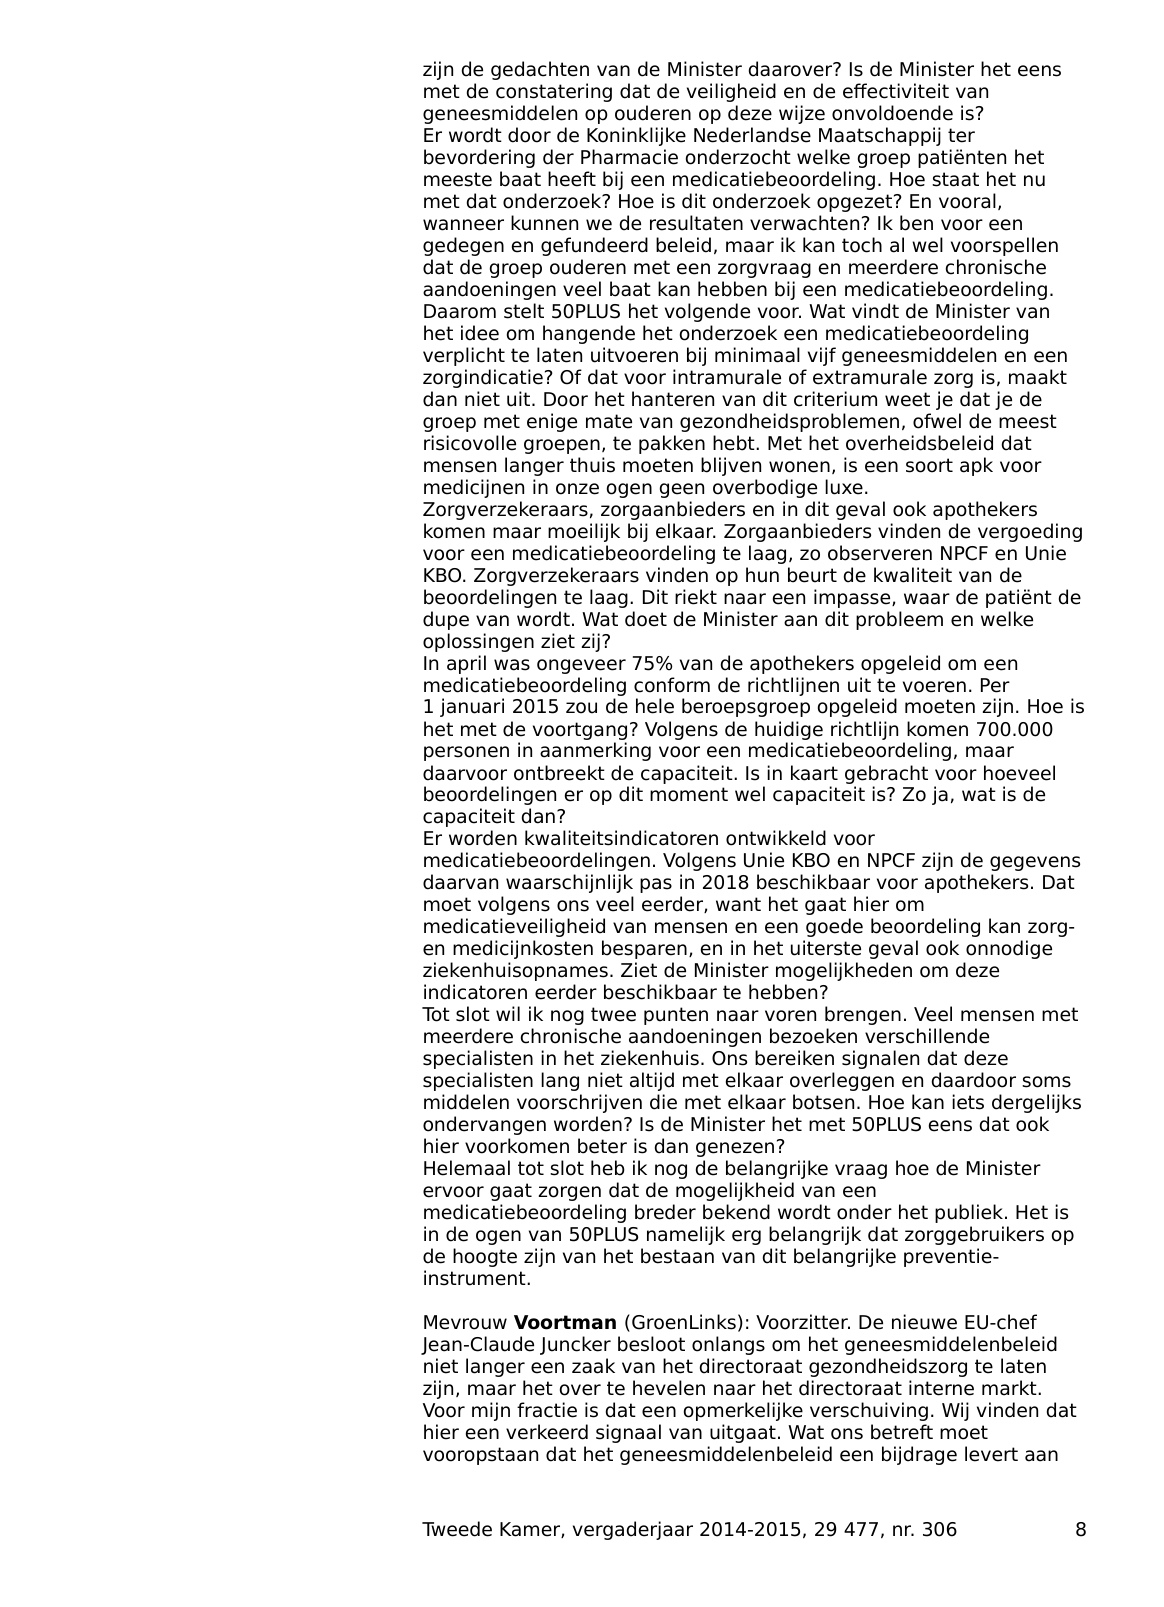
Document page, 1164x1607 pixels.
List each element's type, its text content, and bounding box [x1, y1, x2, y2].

text Zorgverzekeraars, zorgaanbieders en in dit geval ook apothekers komen maar moeilijk bij elkaar. Zorgaanbieders vinden de vergoeding voor een medicatiebeoordeling te laag, zo observeren NPCF en Unie KBO. Zorgverzekeraars vinden op hun beurt de kwaliteit van de beoordelingen te laag. Dit riekt naar een impasse, waar de patiënt de dupe van wordt. Wat doet de Minister aan dit probleem en welke oplossingen ziet zij? [422, 499, 1087, 652]
text Er worden kwaliteitsindicatoren ontwikkeld voor medicatiebeoordelingen. Volgens Unie KBO en NPCF zijn de gegevens daarvan waarschijnlijk pas in 2018 beschikbaar voor apothekers. Dat moet volgens ons veel eerder, want het gaat hier om medicatieveiligheid van mensen en een goede beoordeling kan zorg- en medicijnkosten besparen, en in het uiterste geval ook onnodige ziekenhuisopnames. Ziet de Minister mogelijkheden om deze indicatoren eerder beschikbaar te hebben? [422, 828, 1087, 1004]
text Mevrouw Voortman (GroenLinks): Voorzitter. De nieuwe EU-chef Jean-Claude Juncker besloot onlangs om het geneesmiddelenbeleid niet langer een zaak van het directoraat gezondheidszorg te laten zijn, maar het over te hevelen naar het directoraat interne markt. Voor mijn fractie is dat een opmerkelijke verschuiving. Wij vinden dat hier een verkeerd signaal van uitgaat. Wat ons betreft moet vooropstaan dat het geneesmiddelenbeleid een bijdrage levert aan [422, 1312, 1087, 1466]
text In april was ongeveer 75% van de apothekers opgeleid om een medicatiebeoordeling conform de richtlijnen uit te voeren. Per 1 januari 2015 zou de hele beroepsgroep opgeleid moeten zijn. Hoe is het met de voortgang? Volgens de huidige richtlijn komen 700.000 personen in aanmerking voor een medicatiebeoordeling, maar daarvoor ontbreekt de capaciteit. Is in kaart gebracht voor hoeveel beoordelingen er op dit moment wel capaciteit is? Zo ja, wat is de capaciteit dan? [422, 652, 1087, 828]
text Tot slot wil ik nog twee punten naar voren brengen. Veel mensen met meerdere chronische aandoeningen bezoeken verschillende specialisten in het ziekenhuis. Ons bereiken signalen dat deze specialisten lang niet altijd met elkaar overleggen en daardoor soms middelen voorschrijven die met elkaar botsen. Hoe kan iets dergelijks ondervangen worden? Is de Minister het met 50PLUS eens dat ook hier voorkomen beter is dan genezen? [422, 1004, 1087, 1158]
text Er wordt door de Koninklijke Nederlandse Maatschappij ter bevordering der Pharmacie onderzocht welke groep patiënten het meeste baat heeft bij een medicatiebeoordeling. Hoe staat het nu met dat onderzoek? Hoe is dit onderzoek opgezet? En vooral, wanneer kunnen we de resultaten verwachten? Ik ben voor een gedegen en gefundeerd beleid, maar ik kan toch al wel voorspellen dat de groep ouderen met een zorgvraag en meerdere chronische aandoeningen veel baat kan hebben bij een medicatiebeoordeling. Daarom stelt 50PLUS het volgende voor. Wat vindt de Minister van het idee om hangende het onderzoek een medicatiebeoordeling verplicht te laten uitvoeren bij minimaal vijf geneesmiddelen en een zorgindicatie? Of dat voor intramurale of extramurale zorg is, maakt dan niet uit. Door het hanteren van dit criterium weet je dat je de groep met enige mate van gezondheidsproblemen, ofwel de meest risicovolle groepen, te pakken hebt. Met het overheidsbeleid dat mensen langer thuis moeten blijven wonen, is een soort apk voor medicijnen in onze ogen geen overbodige luxe. [422, 125, 1087, 499]
text Helemaal tot slot heb ik nog de belangrijke vraag hoe de Minister ervoor gaat zorgen dat de mogelijkheid van een medicatiebeoordeling breder bekend wordt onder het publiek. Het is in de ogen van 50PLUS namelijk erg belangrijk dat zorggebruikers op de hoogte zijn van het bestaan van dit belangrijke preventie-instrument. [422, 1158, 1087, 1290]
text zijn de gedachten van de Minister daarover? Is de Minister het eens met de constatering dat de veiligheid en de effectiviteit van geneesmiddelen op ouderen op deze wijze onvoldoende is? [422, 59, 1087, 125]
